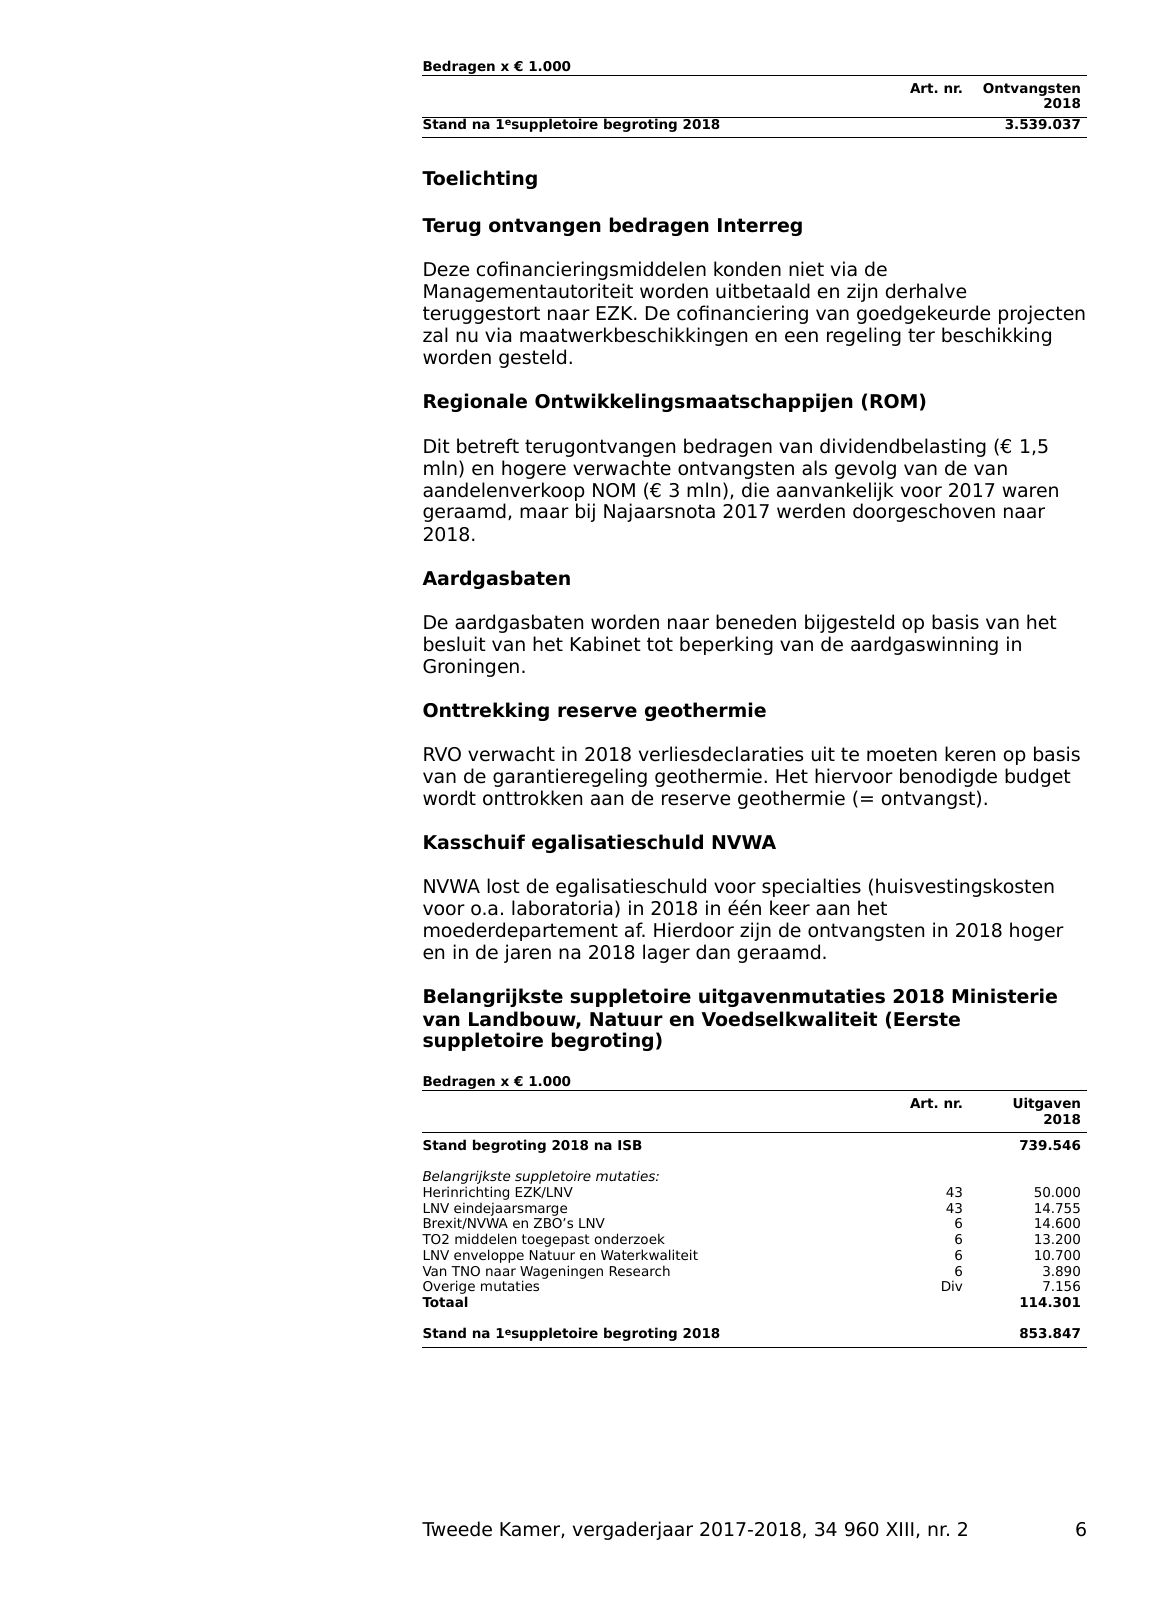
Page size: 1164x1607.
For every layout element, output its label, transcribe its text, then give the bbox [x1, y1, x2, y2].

table_cell 6 [850, 1216, 968, 1232]
subtitle Terug ontvangen bedragen Interreg [422, 215, 1087, 237]
table_cell Ontvangsten 2018 [969, 76, 1087, 117]
table_cell LNV eindejaarsmarge [422, 1201, 850, 1216]
table_cell Totaal [422, 1295, 850, 1311]
table_cell 50.000 [969, 1185, 1087, 1201]
subtitle Onttrekking reserve geothermie [422, 700, 1087, 722]
table_cell Stand na 1esuppletoire begroting 2018 [422, 118, 850, 137]
table_cell 10.700 [969, 1248, 1087, 1263]
table_cell Uitgaven 2018 [969, 1091, 1087, 1132]
table_cell 739.546 [969, 1133, 1087, 1153]
text De aardgasbaten worden naar beneden bijgesteld op basis van het besluit van het Kabinet tot beperking van de aardgaswinning in Groningen. [422, 612, 1087, 678]
table_cell 6 [850, 1248, 968, 1263]
table_cell 7.156 [969, 1279, 1087, 1295]
table_cell [969, 1153, 1087, 1169]
table_cell Art. nr. [850, 76, 968, 117]
table_cell [422, 1153, 850, 1169]
table_cell [850, 1169, 968, 1185]
table_cell 6 [850, 1264, 968, 1279]
table_cell Overige mutaties [422, 1279, 850, 1295]
table_cell Brexit/NVWA en ZBO’s LNV [422, 1216, 850, 1232]
table_cell 6 [850, 1232, 968, 1248]
subtitle Aardgasbaten [422, 568, 1087, 589]
subtitle Regionale Ontwikkelingsmaatschappijen (ROM) [422, 391, 1087, 413]
subtitle Belangrijkste suppletoire uitgavenmutaties 2018 Ministerie van Landbouw, Natuur en Voedselkwaliteit (Eerste suppletoire begroting) [422, 986, 1087, 1052]
text RVO verwacht in 2018 verliesdeclaraties uit te moeten keren op basis van de garantieregeling geothermie. Het hiervoor benodigde budget wordt onttrokken aan de reserve geothermie (= ontvangst). [422, 744, 1087, 810]
table_header Bedragen x € 1.000 [422, 1074, 1087, 1090]
table_cell [850, 1153, 968, 1169]
table_cell 853.847 [969, 1326, 1087, 1347]
table_cell [422, 76, 850, 117]
table_cell [850, 1133, 968, 1153]
table_cell TO2 middelen toegepast onderzoek [422, 1232, 850, 1248]
text Deze cofinancieringsmiddelen konden niet via de Managementautoriteit worden uitbetaald en zijn derhalve teruggestort naar EZK. De cofinanciering van goedgekeurde projecten zal nu via maatwerkbeschikkingen en een regeling ter beschikking worden gesteld. [422, 259, 1087, 369]
subtitle Kasschuif egalisatieschuld NVWA [422, 832, 1087, 854]
text Dit betreft terugontvangen bedragen van dividendbelasting (€ 1,5 mln) en hogere verwachte ontvangsten als gevolg van de van aandelenverkoop NOM (€ 3 mln), die aanvankelijk voor 2017 waren geraamd, maar bij Najaarsnota 2017 werden doorgeschoven naar 2018. [422, 436, 1087, 545]
table_cell [969, 1311, 1087, 1326]
table_cell Stand begroting 2018 na ISB [422, 1133, 850, 1153]
text NVWA lost de egalisatieschuld voor specialties (huisvestingskosten voor o.a. laboratoria) in 2018 in één keer aan het moederdepartement af. Hierdoor zijn de ontvangsten in 2018 hoger en in de jaren na 2018 lager dan geraamd. [422, 876, 1087, 964]
table_cell 14.755 [969, 1201, 1087, 1216]
table_cell Belangrijkste suppletoire mutaties: [422, 1169, 850, 1185]
table_cell [850, 1295, 968, 1311]
table_cell 13.200 [969, 1232, 1087, 1248]
subtitle Toelichting [422, 168, 1087, 190]
table_cell [850, 1311, 968, 1326]
table_cell 3.539.037 [969, 118, 1087, 137]
table_cell [850, 118, 968, 137]
table_cell Art. nr. [850, 1091, 968, 1132]
table_cell Div [850, 1279, 968, 1295]
table_cell Van TNO naar Wageningen Research [422, 1264, 850, 1279]
table_cell 14.600 [969, 1216, 1087, 1232]
table_header Bedragen x € 1.000 [422, 59, 1087, 75]
table_cell Stand na 1esuppletoire begroting 2018 [422, 1326, 850, 1347]
table_cell 43 [850, 1201, 968, 1216]
table_cell Herinrichting EZK/LNV [422, 1185, 850, 1201]
table_cell [969, 1169, 1087, 1185]
table_cell 3.890 [969, 1264, 1087, 1279]
table_cell LNV enveloppe Natuur en Waterkwaliteit [422, 1248, 850, 1263]
table_cell 43 [850, 1185, 968, 1201]
table_cell 114.301 [969, 1295, 1087, 1311]
table_cell [850, 1326, 968, 1347]
table_cell [422, 1091, 850, 1132]
table_cell [422, 1311, 850, 1326]
